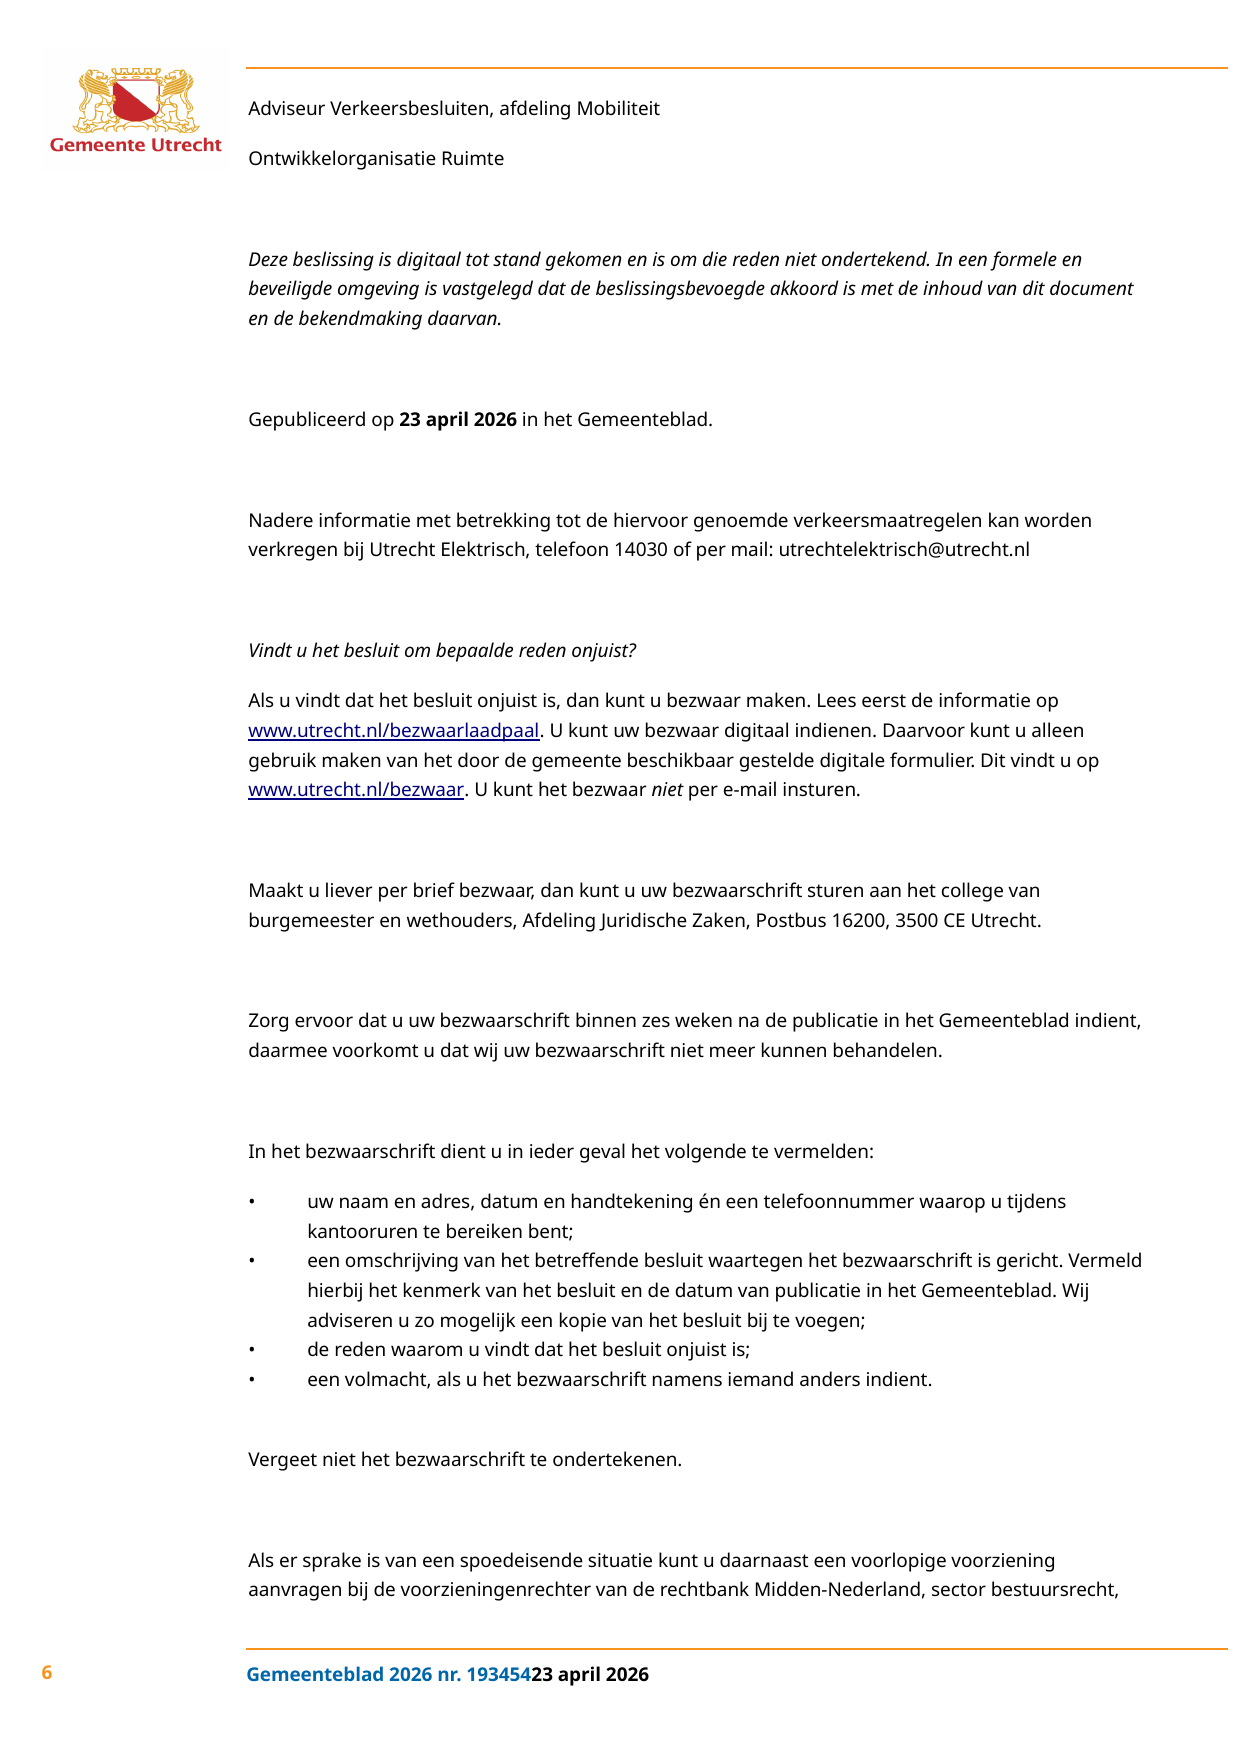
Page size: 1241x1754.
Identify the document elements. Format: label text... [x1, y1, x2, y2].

list een volmacht, als u het bezwaarschrift namens iemand anders indient. [248, 1366, 1152, 1392]
text Vindt u het besluit om bepaalde reden onjuist? [248, 637, 1152, 663]
text Als u vindt dat het besluit onjuist is, dan kunt u bezwaar maken. Lees eerst de informatie op www.utrecht.nl/bezwaarlaadpaal. U kunt uw bezwaar digitaal indienen. Daarvoor kunt u alleen gebruik maken van het door de gemeente beschikbaar gestelde digitale formulier. Dit vindt u op www.utrecht.nl/bezwaar. U kunt het bezwaar niet per e-mail insturen. [248, 688, 1152, 802]
text Zorg ervoor dat u uw bezwaarschrift binnen zes weken na de publicatie in het Gemeenteblad indient, daarmee voorkomt u dat wij uw bezwaarschrift niet meer kunnen behandelen. [248, 1008, 1152, 1063]
text Gepubliceerd op 23 april 2026 in het Gemeenteblad. [248, 406, 1152, 432]
text Adviseur Verkeersbesluiten, afdeling Mobiliteit [248, 95, 1152, 121]
list de reden waarom u vindt dat het besluit onjuist is; [248, 1336, 1152, 1362]
picture [41, 47, 231, 172]
text Ontwikkelorganisatie Ruimte [248, 145, 1152, 171]
text In het bezwaarschrift dient u in ieder geval het volgende te vermelden: [248, 1138, 1152, 1164]
text Nadere informatie met betrekking tot de hiervoor genoemde verkeersmaatregelen kan worden verkregen bij Utrecht Elektrisch, telefoon 14030 of per mail: utrechtelektrisch@utrecht.nl [248, 507, 1152, 562]
list uw naam en adres, datum en handtekening én een telefoonnummer waarop u tijdens kantooruren te bereiken bent; [248, 1188, 1152, 1244]
text Deze beslissing is digitaal tot stand gekomen en is om die reden niet ondertekend. In een formele en beveiligde omgeving is vastgelegd dat de beslissingsbevoegde akkoord is met de inhoud van dit document en de bekendmaking daarvan. [248, 246, 1152, 331]
text Als er sprake is van een spoedeisende situatie kunt u daarnaast een voorlopige voorziening aanvragen bij de voorzieningenrechter van de rechtbank Midden-Nederland, sector bestuursrecht, [248, 1547, 1152, 1602]
text Maakt u liever per brief bezwaar, dan kunt u uw bezwaarschrift sturen aan het college van burgemeester en wethouders, Afdeling Juridische Zaken, Postbus 16200, 3500 CE Utrecht. [248, 877, 1152, 933]
text Vergeet niet het bezwaarschrift te ondertekenen. [248, 1446, 1152, 1472]
list een omschrijving van het betreffende besluit waartegen het bezwaarschrift is gericht. Vermeld hierbij het kenmerk van het besluit en de datum van publicatie in het Gemeenteblad. Wij adviseren u zo mogelijk een kopie van het besluit bij te voegen; [248, 1248, 1152, 1333]
